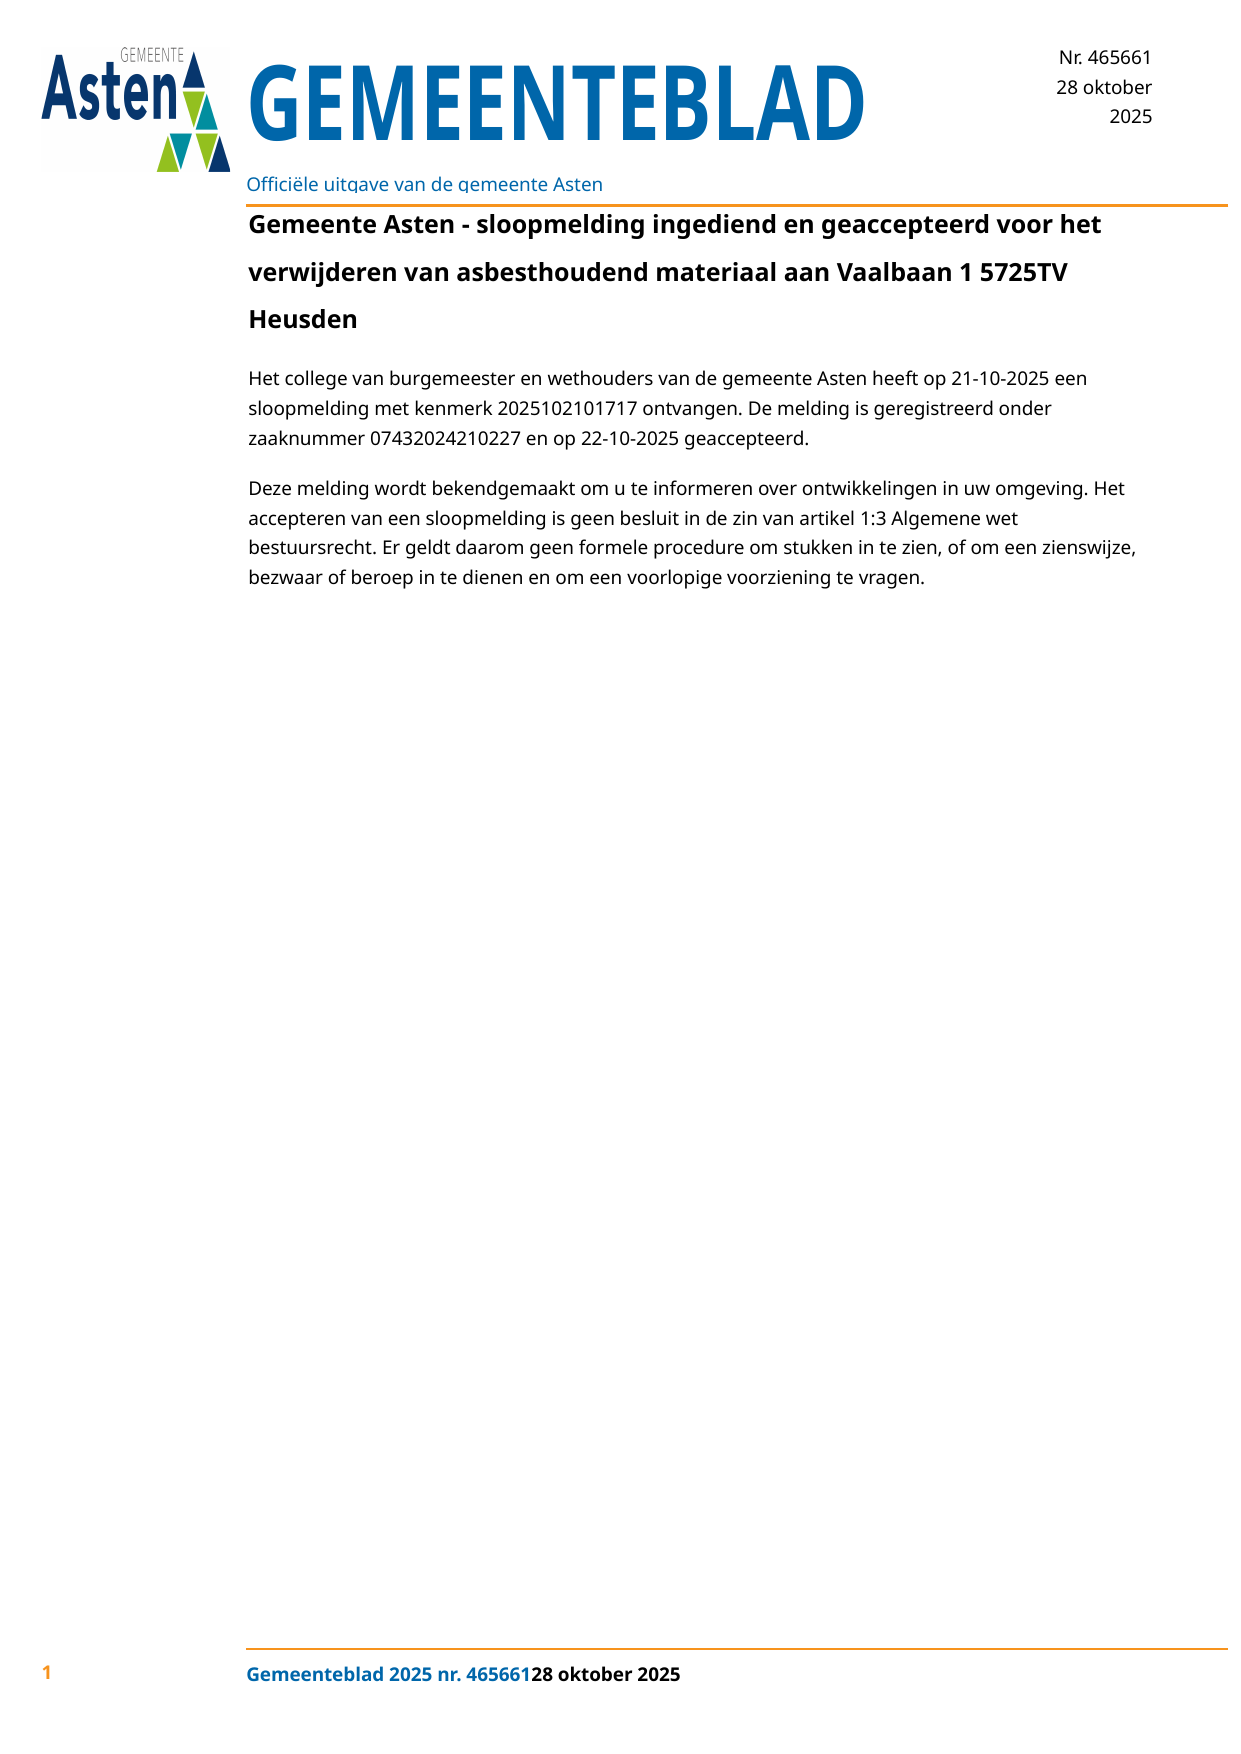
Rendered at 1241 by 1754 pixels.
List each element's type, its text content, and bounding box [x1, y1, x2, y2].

text Gemeente Asten - sloopmelding ingediend en geaccepteerd voor het verwijderen van asbesthoudend materiaal aan Vaalbaan 1 5725TV Heusden [248, 207, 1152, 336]
picture [41, 47, 231, 172]
text Deze melding wordt bekendgemaakt om u te informeren over ontwikkelingen in uw omgeving. Het accepteren van een sloopmelding is geen besluit in de zin van artikel 1:3 Algemene wet bestuursrecht. Er geldt daarom geen formele procedure om stukken in te zien, of om een zienswijze, bezwaar of beroep in te dienen en om een voorlopige voorziening te vragen. [248, 475, 1152, 589]
text Het college van burgemeester en wethouders van de gemeente Asten heeft op 21-10-2025 een sloopmelding met kenmerk 2025102101717 ontvangen. De melding is geregistreerd onder zaaknummer 07432024210227 en op 22-10-2025 geaccepteerd. [248, 366, 1152, 450]
